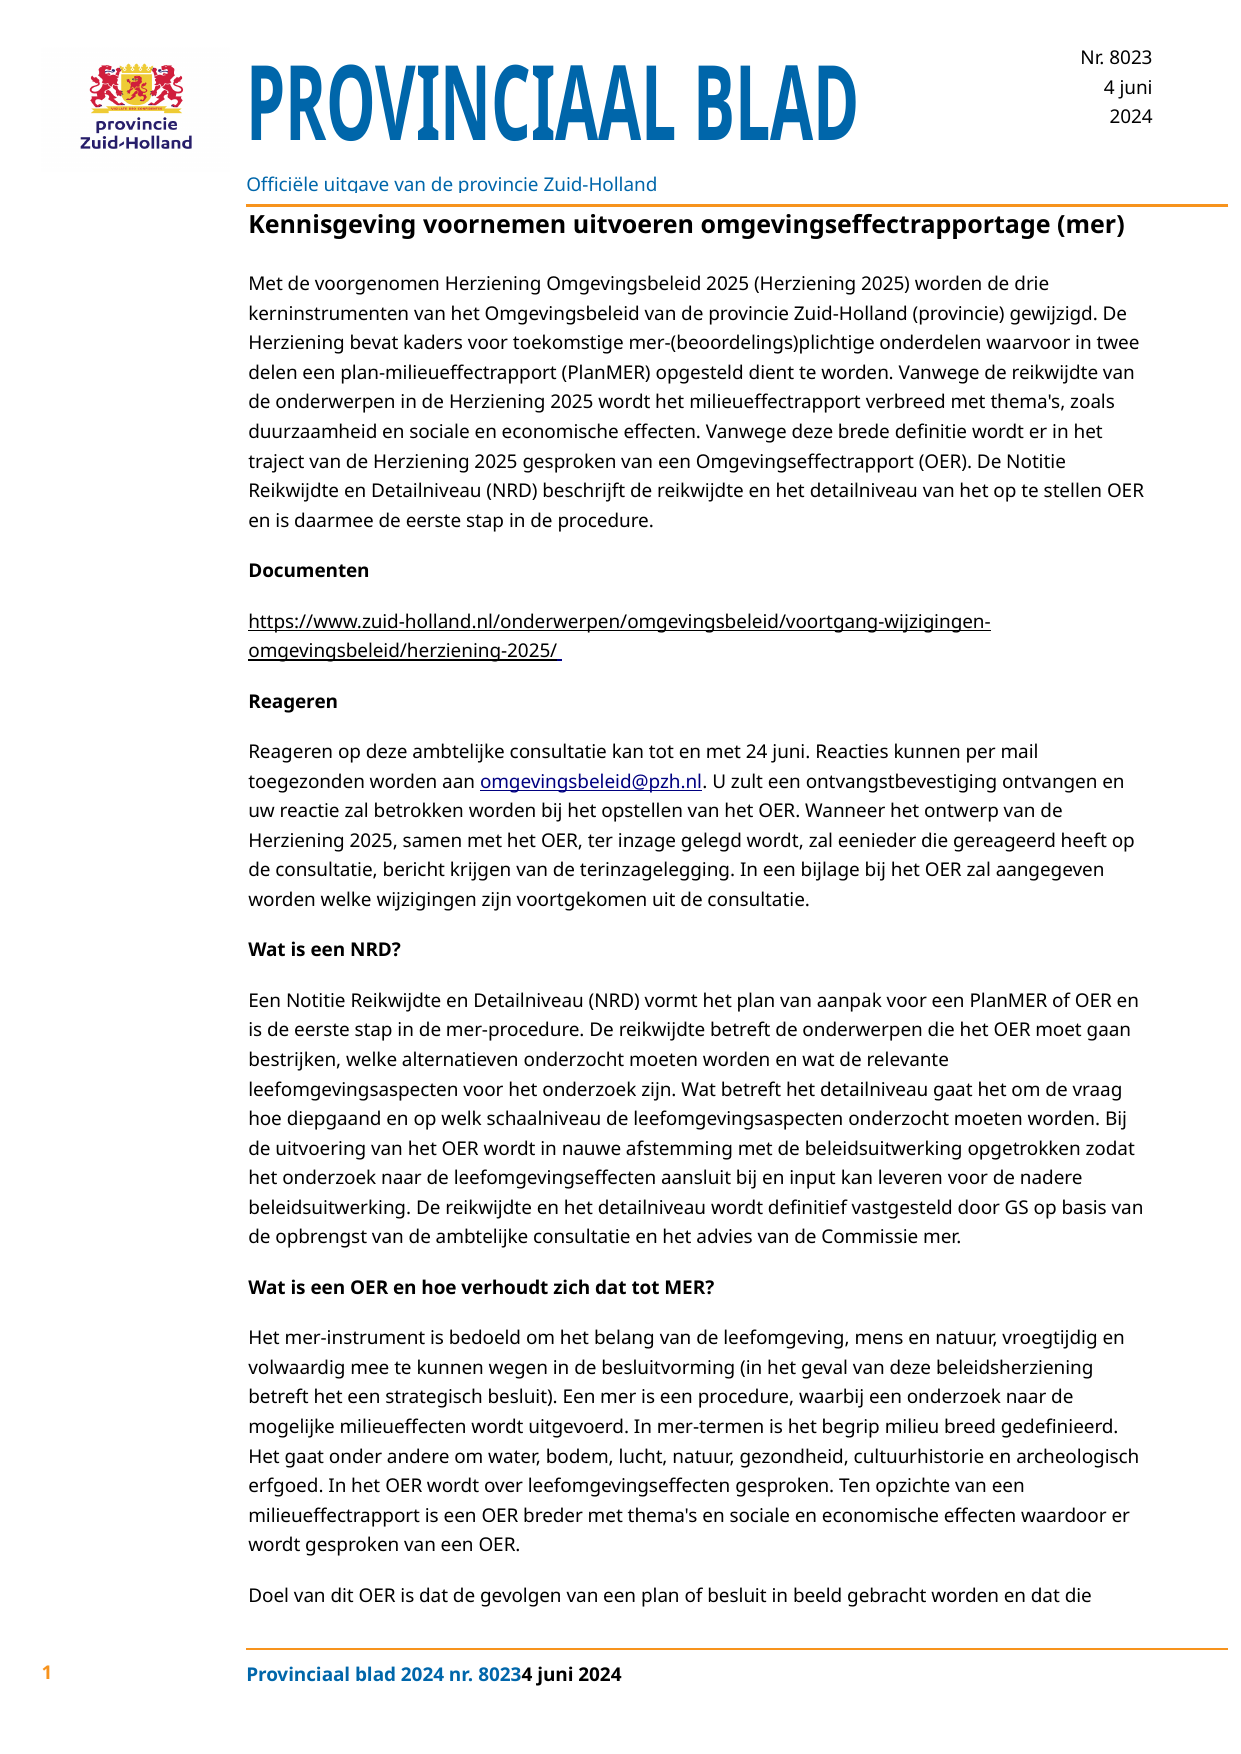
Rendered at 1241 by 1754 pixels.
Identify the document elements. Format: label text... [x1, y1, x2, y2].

text Documenten [248, 557, 1152, 583]
text Reageren op deze ambtelijke consultatie kan tot en met 24 juni. Reacties kunnen per mail toegezonden worden aan omgevingsbeleid@pzh.nl. U zult een ontvangstbevestiging ontvangen en uw reactie zal betrokken worden bij het opstellen van het OER. Wanneer het ontwerp van de Herziening 2025, samen met het OER, ter inzage gelegd wordt, zal eenieder die gereageerd heeft op de consultatie, bericht krijgen van de terinzagelegging. In een bijlage bij het OER zal aangegeven worden welke wijzigingen zijn voortgekomen uit de consultatie. [248, 738, 1152, 912]
text Reageren [248, 688, 1152, 713]
text Het mer-instrument is bedoeld om het belang van de leefomgeving, mens en natuur, vroegtijdig en volwaardig mee te kunnen wegen in de besluitvorming (in het geval van deze beleidsherziening betreft het een strategisch besluit). Een mer is een procedure, waarbij een onderzoek naar de mogelijke milieueffecten wordt uitgevoerd. In mer-termen is het begrip milieu breed gedefinieerd. Het gaat onder andere om water, bodem, lucht, natuur, gezondheid, cultuurhistorie en archeologisch erfgoed. In het OER wordt over leefomgevingseffecten gesproken. Ten opzichte van een milieueffectrapport is een OER breder met thema's en sociale en economische effecten waardoor er wordt gesproken van een OER. [248, 1324, 1152, 1557]
text Met de voorgenomen Herziening Omgevingsbeleid 2025 (Herziening 2025) worden de drie kerninstrumenten van het Omgevingsbeleid van de provincie Zuid-Holland (provincie) gewijzigd. De Herziening bevat kaders voor toekomstige mer-(beoordelings)plichtige onderdelen waarvoor in twee delen een plan-milieueffectrapport (PlanMER) opgesteld dient te worden. Vanwege de reikwijdte van de onderwerpen in de Herziening 2025 wordt het milieueffectrapport verbreed met thema's, zoals duurzaamheid en sociale en economische effecten. Vanwege deze brede definitie wordt er in het traject van de Herziening 2025 gesproken van een Omgevingseffectrapport (OER). De Notitie Reikwijdte en Detailniveau (NRD) beschrijft de reikwijdte en het detailniveau van het op te stellen OER en is daarmee de eerste stap in de procedure. [248, 270, 1152, 533]
picture [41, 47, 231, 172]
text Wat is een NRD? [248, 937, 1152, 962]
text Een Notitie Reikwijdte en Detailniveau (NRD) vormt het plan van aanpak voor een PlanMER of OER en is de eerste stap in de mer-procedure. De reikwijdte betreft de onderwerpen die het OER moet gaan bestrijken, welke alternatieven onderzocht moeten worden en wat de relevante leefomgevingsaspecten voor het onderzoek zijn. Wat betreft het detailniveau gaat het om de vraag hoe diepgaand en op welk schaalniveau de leefomgevingsaspecten onderzocht moeten worden. Bij de uitvoering van het OER wordt in nauwe afstemming met de beleidsuitwerking opgetrokken zodat het onderzoek naar de leefomgevingseffecten aansluit bij en input kan leveren voor de nadere beleidsuitwerking. De reikwijdte en het detailniveau wordt definitief vastgesteld door GS op basis van de opbrengst van de ambtelijke consultatie en het advies van de Commissie mer. [248, 987, 1152, 1249]
text Doel van dit OER is dat de gevolgen van een plan of besluit in beeld gebracht worden en dat die [248, 1582, 1152, 1608]
text https://www.zuid-holland.nl/onderwerpen/omgevingsbeleid/voortgang-wijzigingen-omgevingsbeleid/herziening-2025/ [248, 608, 1152, 663]
text Kennisgeving voornemen uitvoeren omgevingseffectrapportage (mer) [248, 207, 1152, 241]
text Wat is een OER en hoe verhoudt zich dat tot MER? [248, 1274, 1152, 1300]
